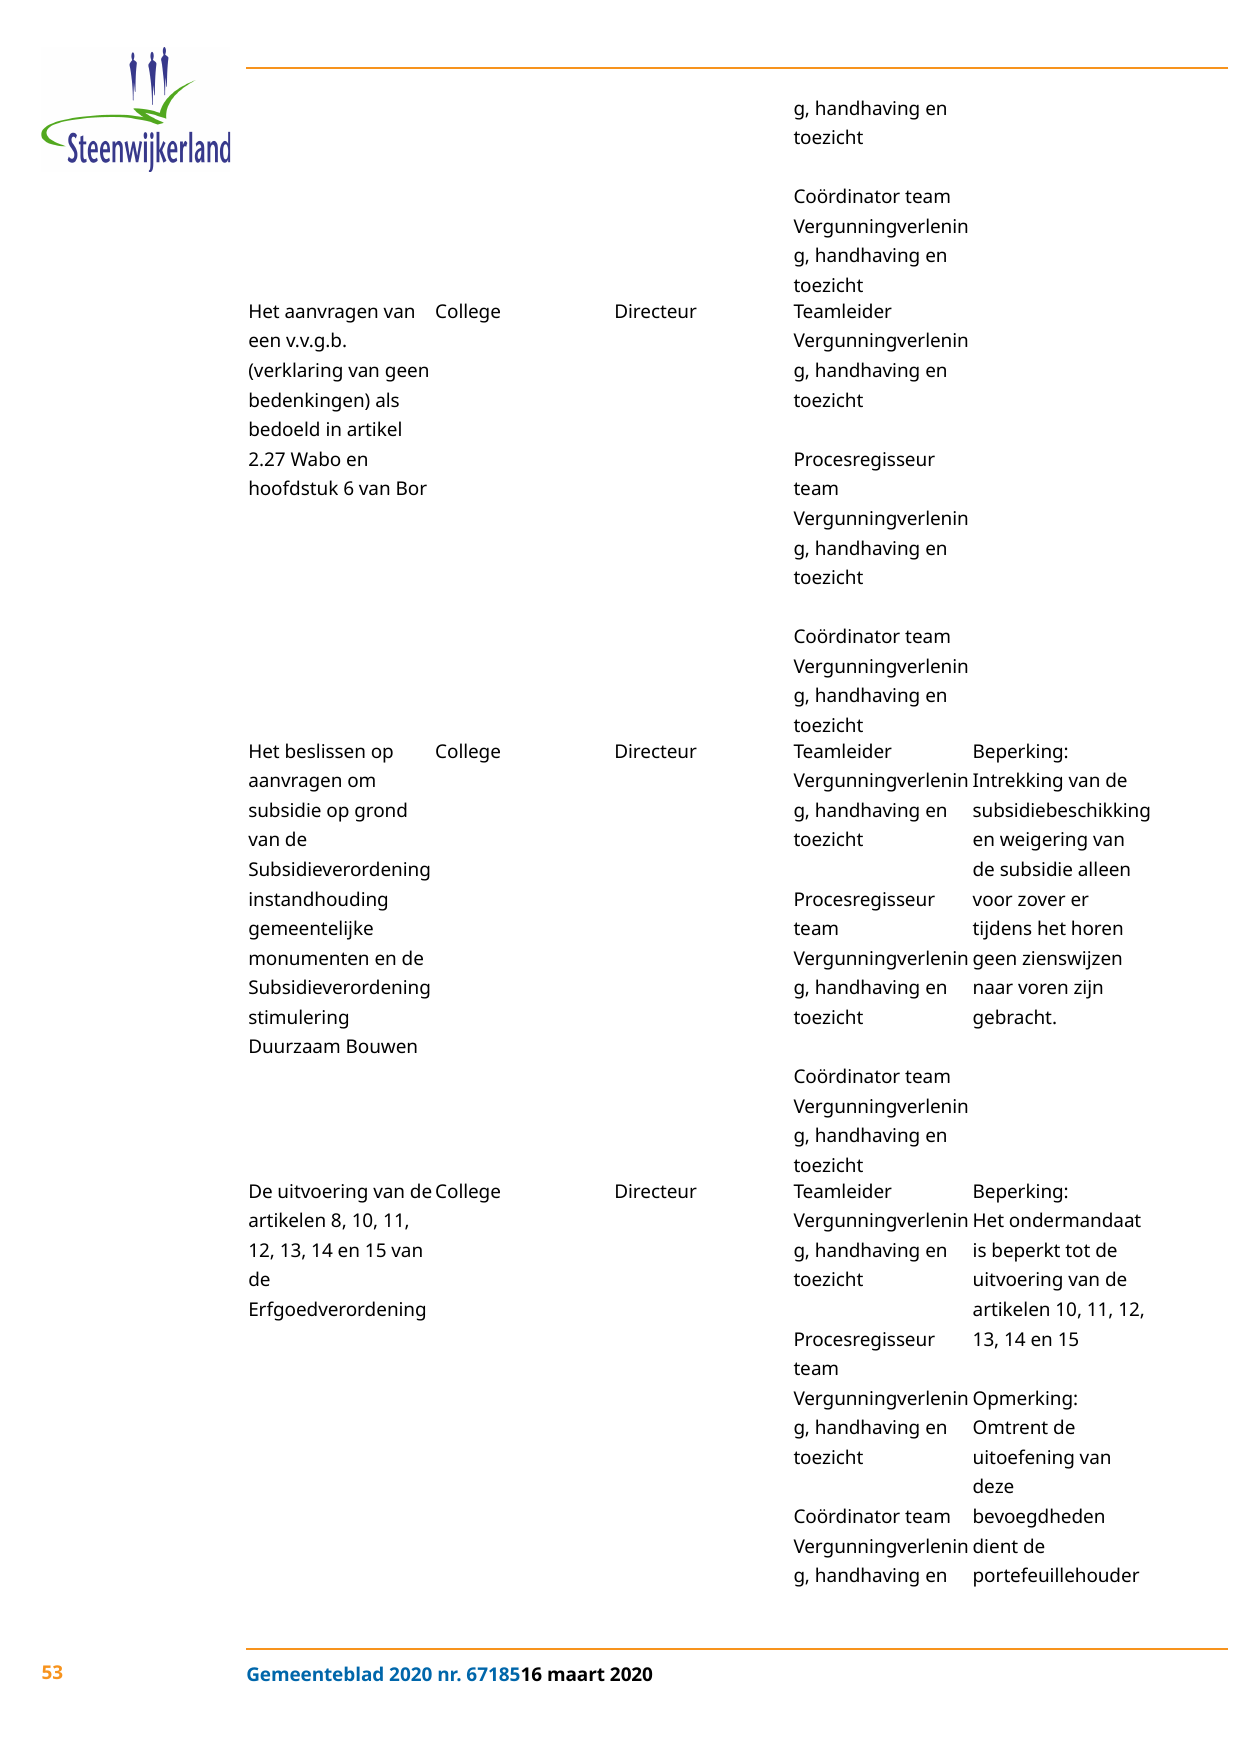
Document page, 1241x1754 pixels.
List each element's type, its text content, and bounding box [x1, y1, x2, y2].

table_cell Directeur [614, 298, 793, 738]
table_cell Teamleider Vergunningverlening, handhaving en toezicht Procesregisseur team Vergunningverlening, handhaving en toezicht Coördinator team Vergunningverlening, handhaving en [793, 1178, 972, 1588]
table_cell Het aanvragen van een v.v.g.b. (verklaring van geen bedenkingen) als bedoeld in artikel 2.27 Wabo en hoofdstuk 6 van Bor [248, 298, 435, 738]
table_cell College [435, 738, 614, 1178]
table_cell College [435, 1178, 614, 1588]
table_cell [614, 95, 793, 298]
table_cell [973, 298, 1152, 738]
table_cell [435, 95, 614, 298]
table_cell Teamleider Vergunningverlening, handhaving en toezicht Procesregisseur team Vergunningverlening, handhaving en toezicht Coördinator team Vergunningverlening, handhaving en toezicht [793, 738, 972, 1178]
table_cell College [435, 298, 614, 738]
table_cell Directeur [614, 1178, 793, 1588]
table_cell g, handhaving en toezicht Coördinator team Vergunningverlening, handhaving en toezicht [793, 95, 972, 298]
table_cell Directeur [614, 738, 793, 1178]
table_cell Beperking: Intrekking van de subsidiebeschikking en weigering van de subsidie alleen voor zover er tijdens het horen geen zienswijzen naar voren zijn gebracht. [973, 738, 1152, 1178]
table_cell Beperking: Het ondermandaat is beperkt tot de uitvoering van de artikelen 10, 11, 12, 13, 14 en 15 Opmerking: Omtrent de uitoefening van deze bevoegdheden dient de portefeuillehouder [973, 1178, 1152, 1588]
table_cell Het beslissen op aanvragen om subsidie op grond van de Subsidieverordening instandhouding gemeentelijke monumenten en de Subsidieverordening stimulering Duurzaam Bouwen [248, 738, 435, 1178]
table_cell [973, 95, 1152, 298]
table_cell De uitvoering van de artikelen 8, 10, 11, 12, 13, 14 en 15 van de Erfgoedverordening [248, 1178, 435, 1588]
table_cell Teamleider Vergunningverlening, handhaving en toezicht Procesregisseur team Vergunningverlening, handhaving en toezicht Coördinator team Vergunningverlening, handhaving en toezicht [793, 298, 972, 738]
picture [41, 47, 231, 172]
table_cell [248, 95, 435, 298]
